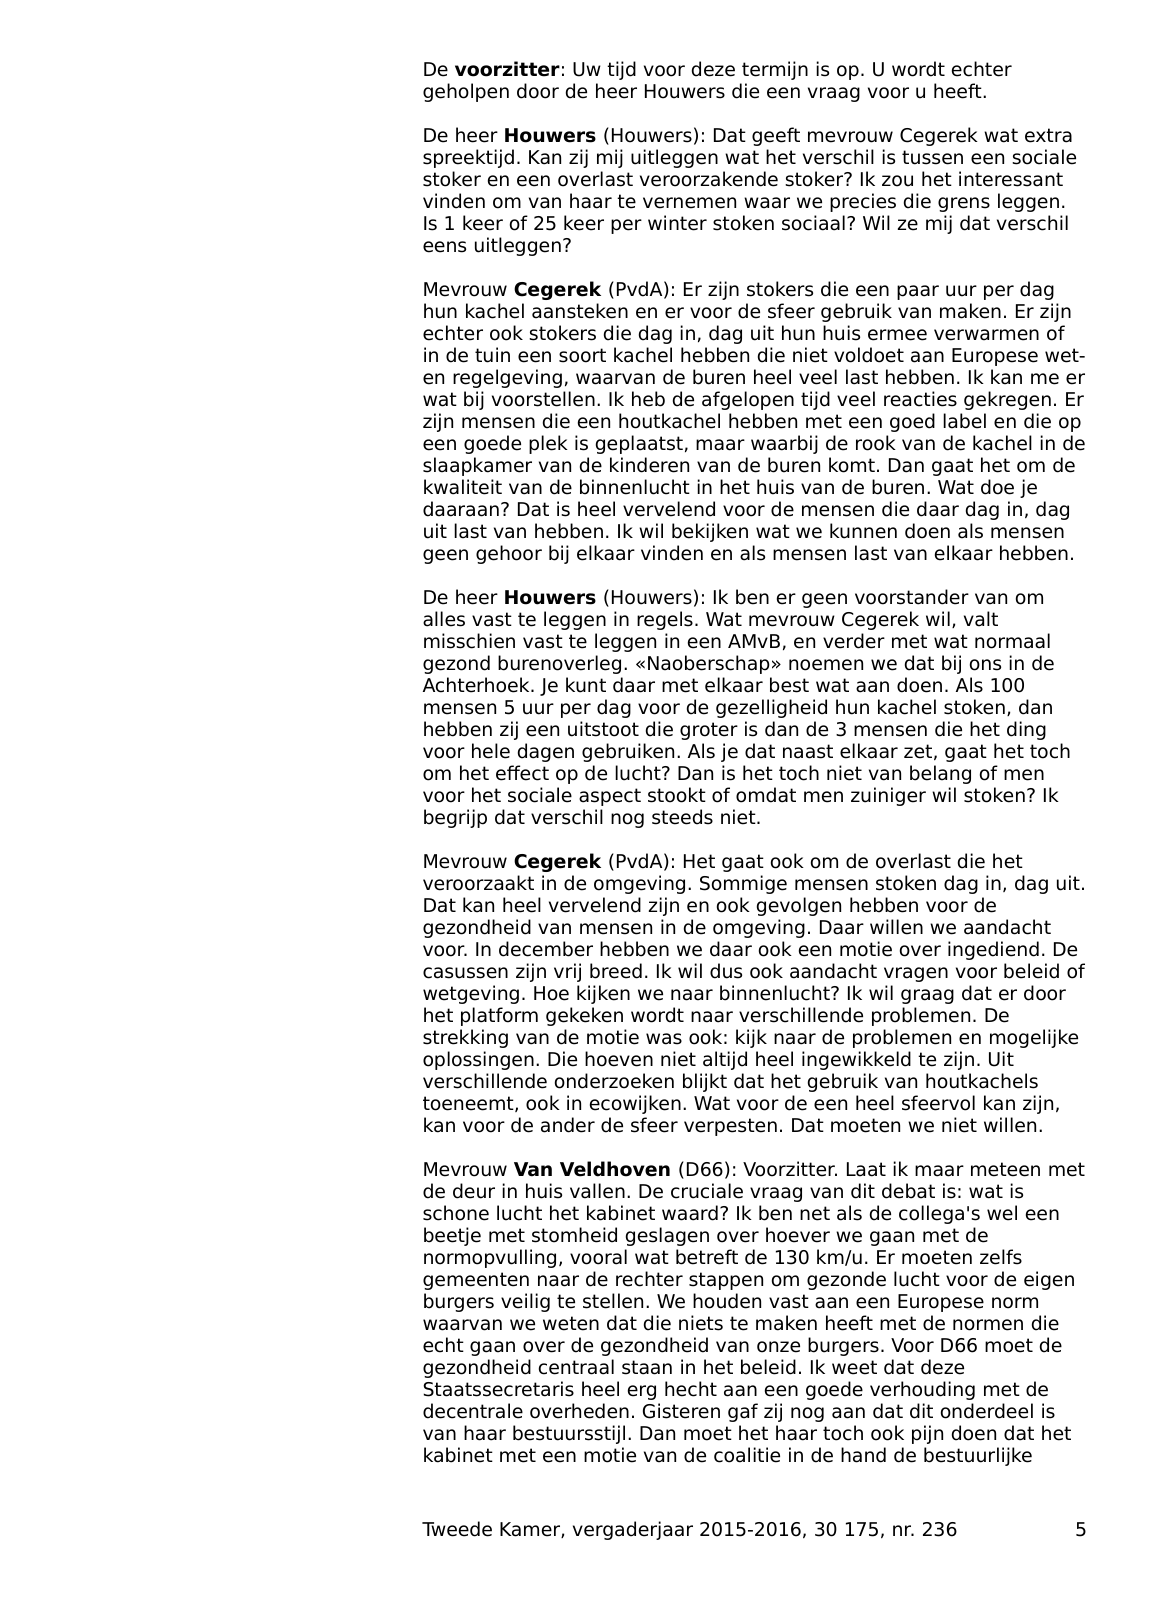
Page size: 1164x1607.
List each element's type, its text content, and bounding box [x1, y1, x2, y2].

text De heer Houwers (Houwers): Ik ben er geen voorstander van om alles vast te leggen in regels. Wat mevrouw Cegerek wil, valt misschien vast te leggen in een AMvB, en verder met wat normaal gezond burenoverleg. «Naoberschap» noemen we dat bij ons in de Achterhoek. Je kunt daar met elkaar best wat aan doen. Als 100 mensen 5 uur per dag voor de gezelligheid hun kachel stoken, dan hebben zij een uitstoot die groter is dan de 3 mensen die het ding voor hele dagen gebruiken. Als je dat naast elkaar zet, gaat het toch om het effect op de lucht? Dan is het toch niet van belang of men voor het sociale aspect stookt of omdat men zuiniger wil stoken? Ik begrijp dat verschil nog steeds niet. [422, 587, 1087, 829]
text Mevrouw Cegerek (PvdA): Het gaat ook om de overlast die het veroorzaakt in de omgeving. Sommige mensen stoken dag in, dag uit. Dat kan heel vervelend zijn en ook gevolgen hebben voor de gezondheid van mensen in de omgeving. Daar willen we aandacht voor. In december hebben we daar ook een motie over ingediend. De casussen zijn vrij breed. Ik wil dus ook aandacht vragen voor beleid of wetgeving. Hoe kijken we naar binnenlucht? Ik wil graag dat er door het platform gekeken wordt naar verschillende problemen. De strekking van de motie was ook: kijk naar de problemen en mogelijke oplossingen. Die hoeven niet altijd heel ingewikkeld te zijn. Uit verschillende onderzoeken blijkt dat het gebruik van houtkachels toeneemt, ook in ecowijken. Wat voor de een heel sfeervol kan zijn, kan voor de ander de sfeer verpesten. Dat moeten we niet willen. [422, 851, 1087, 1137]
text De heer Houwers (Houwers): Dat geeft mevrouw Cegerek wat extra spreektijd. Kan zij mij uitleggen wat het verschil is tussen een sociale stoker en een overlast veroorzakende stoker? Ik zou het interessant vinden om van haar te vernemen waar we precies die grens leggen. Is 1 keer of 25 keer per winter stoken sociaal? Wil ze mij dat verschil eens uitleggen? [422, 125, 1087, 257]
text Mevrouw Van Veldhoven (D66): Voorzitter. Laat ik maar meteen met de deur in huis vallen. De cruciale vraag van dit debat is: wat is schone lucht het kabinet waard? Ik ben net als de collega's wel een beetje met stomheid geslagen over hoever we gaan met de normopvulling, vooral wat betreft de 130 km/u. Er moeten zelfs gemeenten naar de rechter stappen om gezonde lucht voor de eigen burgers veilig te stellen. We houden vast aan een Europese norm waarvan we weten dat die niets te maken heeft met de normen die echt gaan over de gezondheid van onze burgers. Voor D66 moet de gezondheid centraal staan in het beleid. Ik weet dat deze Staatssecretaris heel erg hecht aan een goede verhouding met de decentrale overheden. Gisteren gaf zij nog aan dat dit onderdeel is van haar bestuursstijl. Dan moet het haar toch ook pijn doen dat het kabinet met een motie van de coalitie in de hand de bestuurlijke [422, 1159, 1087, 1467]
text De voorzitter: Uw tijd voor deze termijn is op. U wordt echter geholpen door de heer Houwers die een vraag voor u heeft. [422, 59, 1087, 103]
text Mevrouw Cegerek (PvdA): Er zijn stokers die een paar uur per dag hun kachel aansteken en er voor de sfeer gebruik van maken. Er zijn echter ook stokers die dag in, dag uit hun huis ermee verwarmen of in de tuin een soort kachel hebben die niet voldoet aan Europese wet- en regelgeving, waarvan de buren heel veel last hebben. Ik kan me er wat bij voorstellen. Ik heb de afgelopen tijd veel reacties gekregen. Er zijn mensen die een houtkachel hebben met een goed label en die op een goede plek is geplaatst, maar waarbij de rook van de kachel in de slaapkamer van de kinderen van de buren komt. Dan gaat het om de kwaliteit van de binnenlucht in het huis van de buren. Wat doe je daaraan? Dat is heel vervelend voor de mensen die daar dag in, dag uit last van hebben. Ik wil bekijken wat we kunnen doen als mensen geen gehoor bij elkaar vinden en als mensen last van elkaar hebben. [422, 279, 1087, 565]
